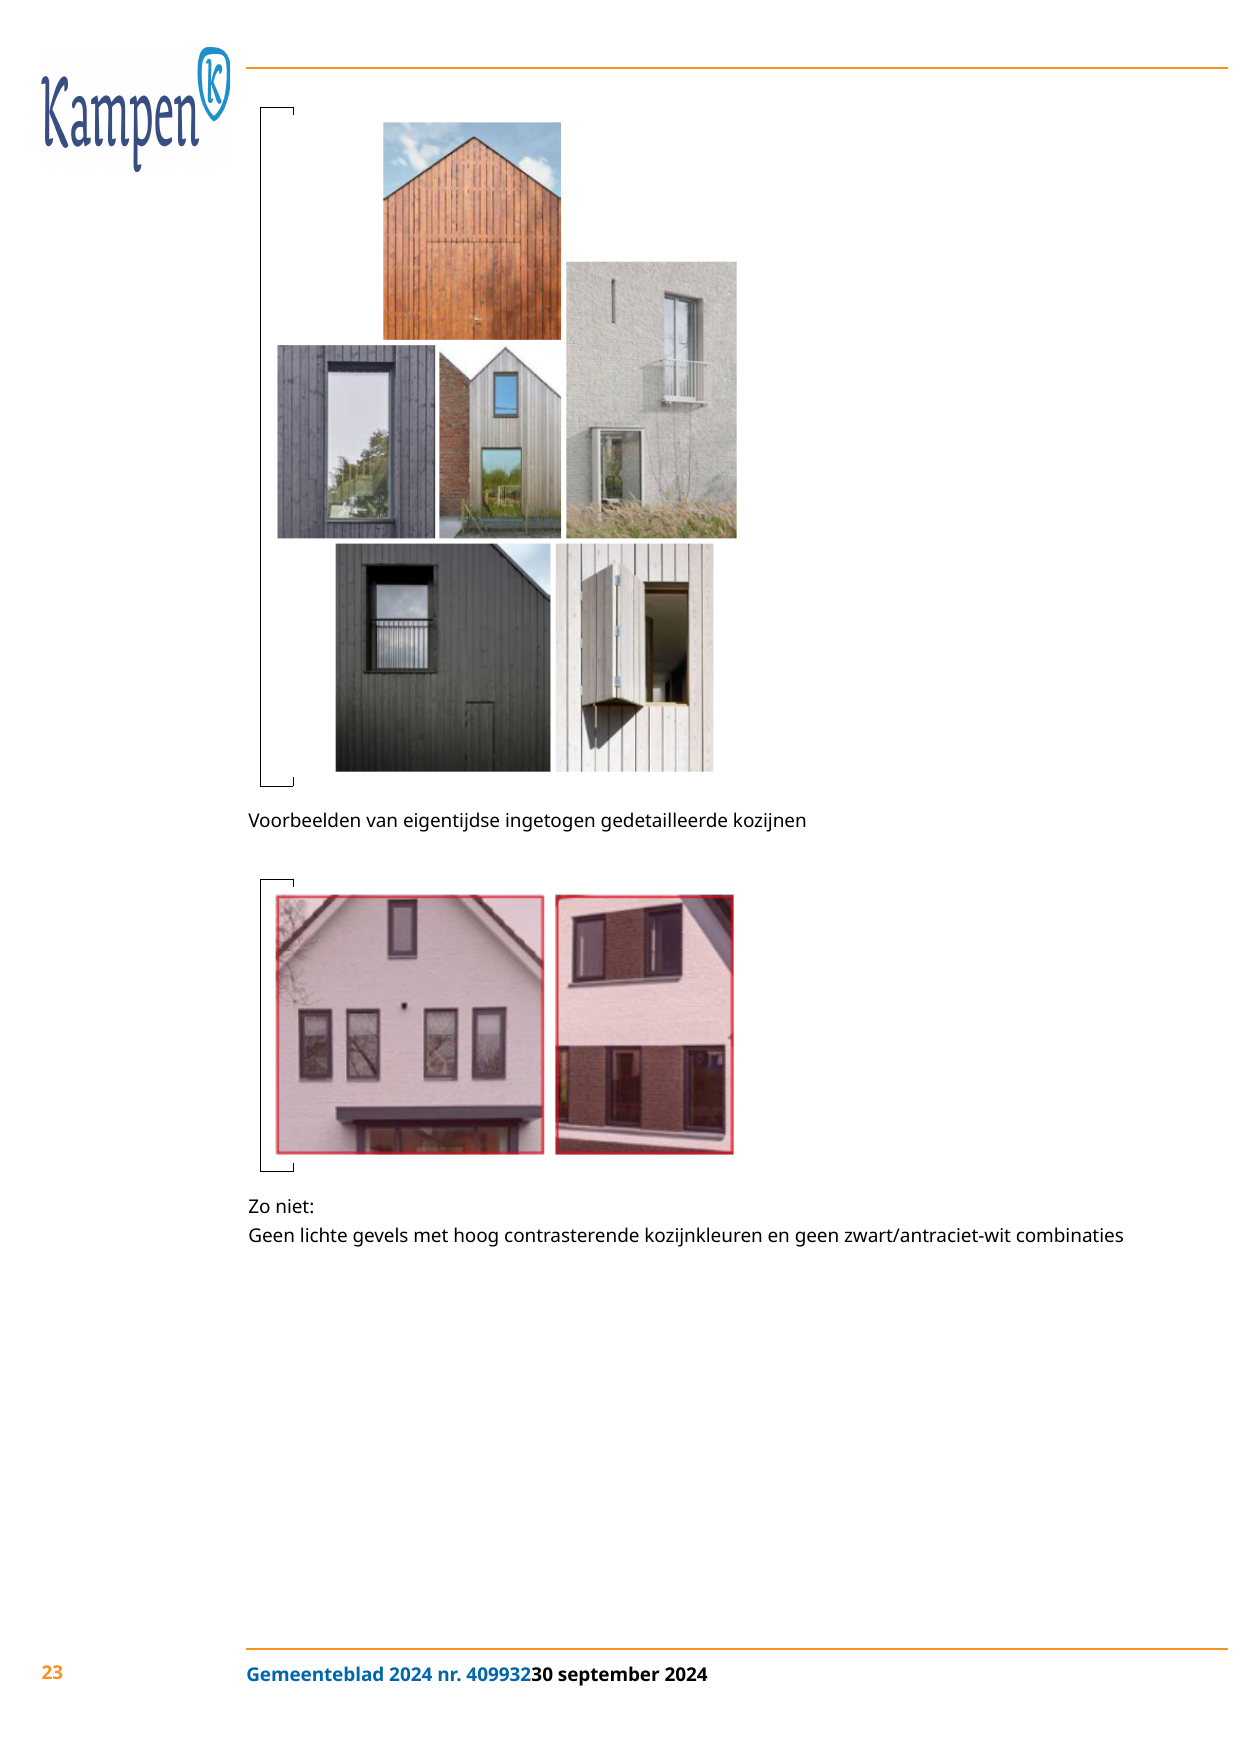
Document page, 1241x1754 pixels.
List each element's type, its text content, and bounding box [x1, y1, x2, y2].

text Voorbeelden van eigentijdse ingetogen gedetailleerde kozijnen [248, 807, 1152, 833]
picture [41, 47, 231, 172]
text Zo niet: [248, 1193, 1152, 1219]
picture [268, 115, 742, 777]
text Geen lichte gevels met hoog contrasterende kozijnkleuren en geen zwart/antraciet-wit combinaties [248, 1222, 1152, 1248]
picture [268, 887, 742, 1163]
